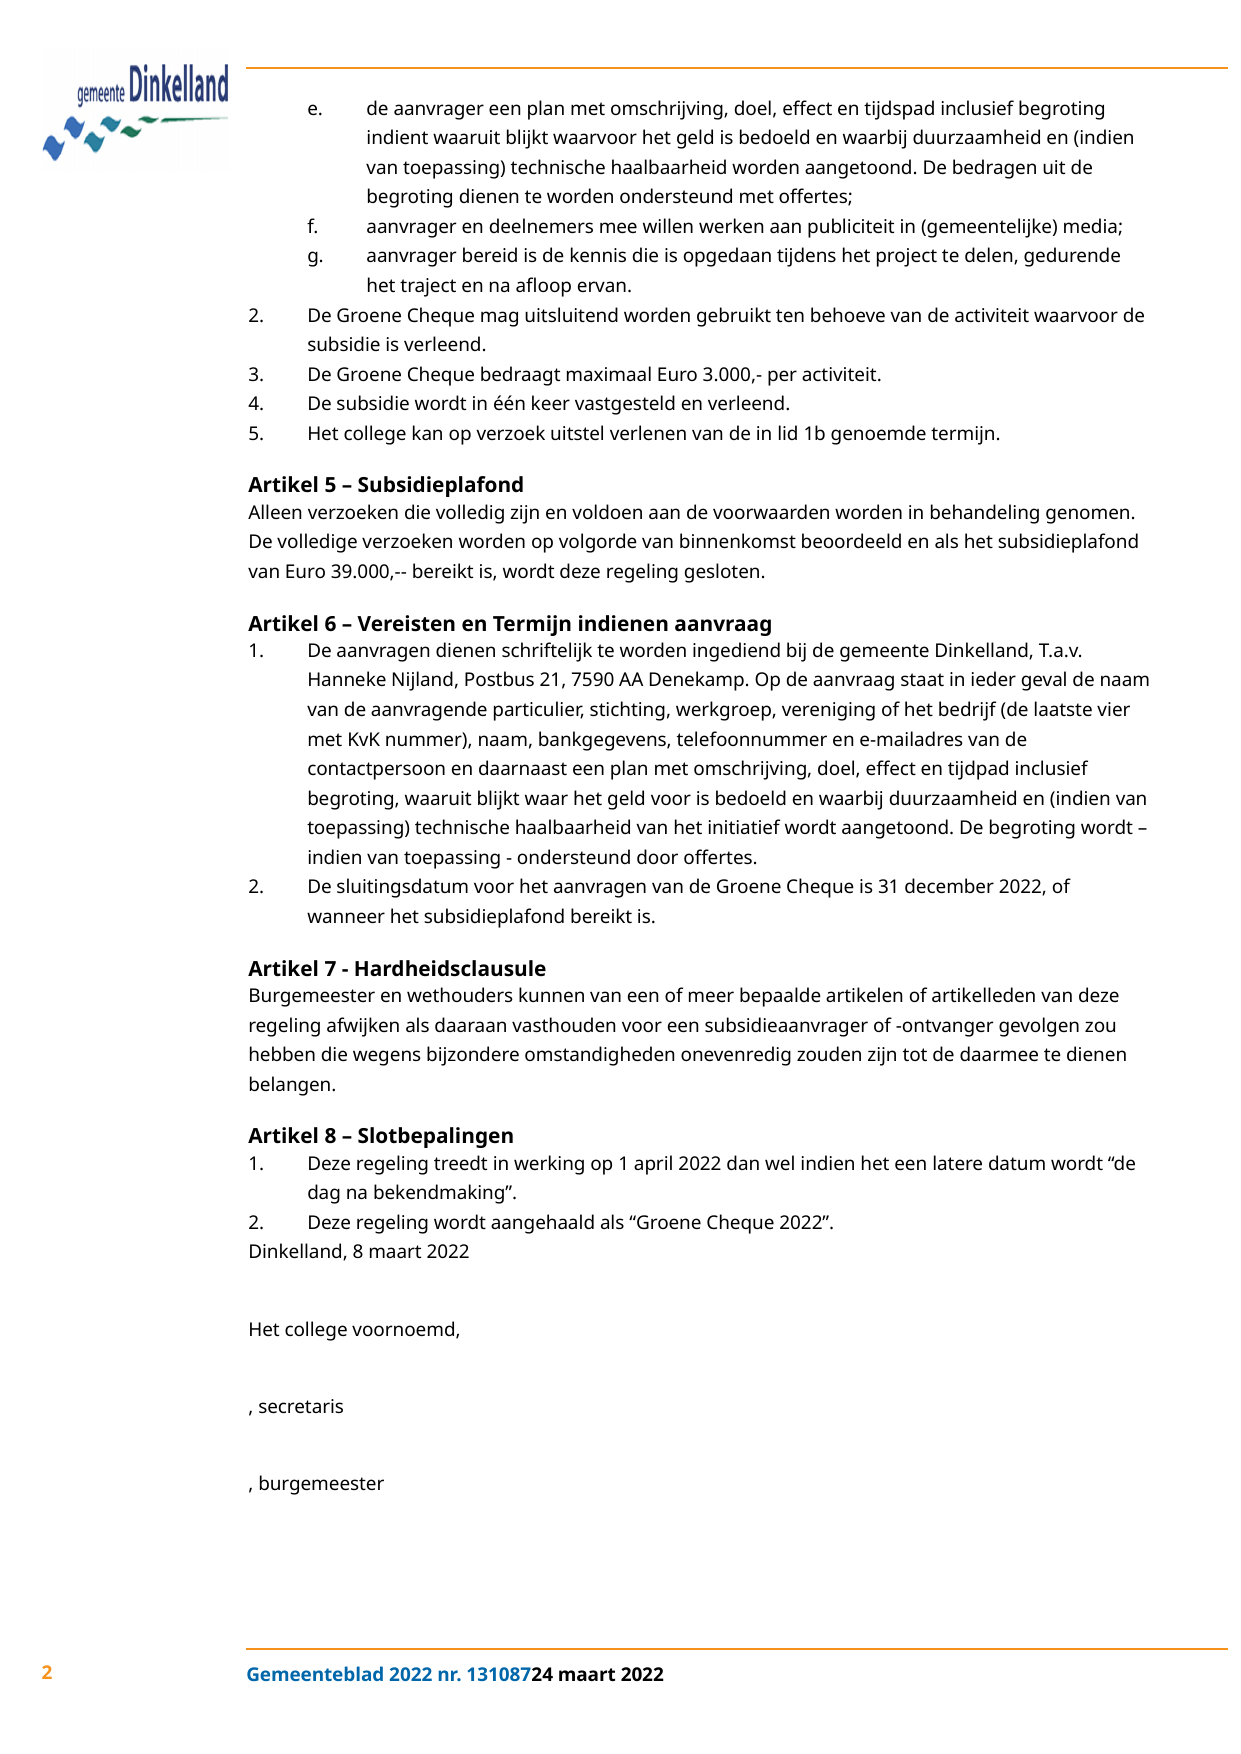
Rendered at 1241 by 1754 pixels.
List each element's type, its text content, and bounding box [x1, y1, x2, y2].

text Artikel 7 - Hardheidsclausule [248, 954, 1152, 982]
picture [41, 47, 231, 172]
list Deze regeling wordt aangehaald als “Groene Cheque 2022”. [248, 1209, 1152, 1235]
text Artikel 6 – Vereisten en Termijn indienen aanvraag [248, 609, 1152, 637]
list De Groene Cheque bedraagt maximaal Euro 3.000,- per activiteit. [248, 361, 1152, 387]
list aanvrager en deelnemers mee willen werken aan publiciteit in (gemeentelijke) media; [307, 213, 1152, 239]
text Alleen verzoeken die volledig zijn en voldoen aan de voorwaarden worden in behandeling genomen. De volledige verzoeken worden op volgorde van binnenkomst beoordeeld en als het subsidieplafond van Euro 39.000,-- bereikt is, wordt deze regeling gesloten. [248, 499, 1152, 584]
list De aanvragen dienen schriftelijk te worden ingediend bij de gemeente Dinkelland, T.a.v. Hanneke Nijland, Postbus 21, 7590 AA Denekamp. Op de aanvraag staat in ieder geval de naam van de aanvragende particulier, stichting, werkgroep, vereniging of het bedrijf (de laatste vier met KvK nummer), naam, bankgegevens, telefoonnummer en e-mailadres van de contactpersoon en daarnaast een plan met omschrijving, doel, effect en tijdpad inclusief begroting, waaruit blijkt waar het geld voor is bedoeld en waarbij duurzaamheid en (indien van toepassing) technische haalbaarheid van het initiatief wordt aangetoond. De begroting wordt – indien van toepassing - ondersteund door offertes. [248, 637, 1152, 870]
text , secretaris [248, 1393, 1152, 1419]
text Burgemeester en wethouders kunnen van een of meer bepaalde artikelen of artikelleden van deze regeling afwijken als daaraan vasthouden voor een subsidieaanvrager of -ontvanger gevolgen zou hebben die wegens bijzondere omstandigheden onevenredig zouden zijn tot de daarmee te dienen belangen. [248, 982, 1152, 1097]
list aanvrager bereid is de kennis die is opgedaan tijdens het project te delen, gedurende het traject en na afloop ervan. [307, 243, 1152, 298]
text Artikel 5 – Subsidieplafond [248, 471, 1152, 499]
list Het college kan op verzoek uitstel verlenen van de in lid 1b genoemde termijn. [248, 420, 1152, 446]
list De subsidie wordt in één keer vastgesteld en verleend. [248, 391, 1152, 416]
list Deze regeling treedt in werking op 1 april 2022 dan wel indien het een latere datum wordt “de dag na bekendmaking”. [248, 1150, 1152, 1205]
text Dinkelland, 8 maart 2022 [248, 1238, 1152, 1264]
list de aanvrager een plan met omschrijving, doel, effect en tijdspad inclusief begroting indient waaruit blijkt waarvoor het geld is bedoeld en waarbij duurzaamheid en (indien van toepassing) technische haalbaarheid worden aangetoond. De bedragen uit de begroting dienen te worden ondersteund met offertes; [307, 95, 1152, 209]
text Het college voornoemd, [248, 1316, 1152, 1341]
list De sluitingsdatum voor het aanvragen van de Groene Cheque is 31 december 2022, of wanneer het subsidieplafond bereikt is. [248, 874, 1152, 929]
text , burgemeester [248, 1470, 1152, 1496]
list De Groene Cheque mag uitsluitend worden gebruikt ten behoeve van de activiteit waarvoor de subsidie is verleend. [248, 302, 1152, 357]
text Artikel 8 – Slotbepalingen [248, 1121, 1152, 1150]
